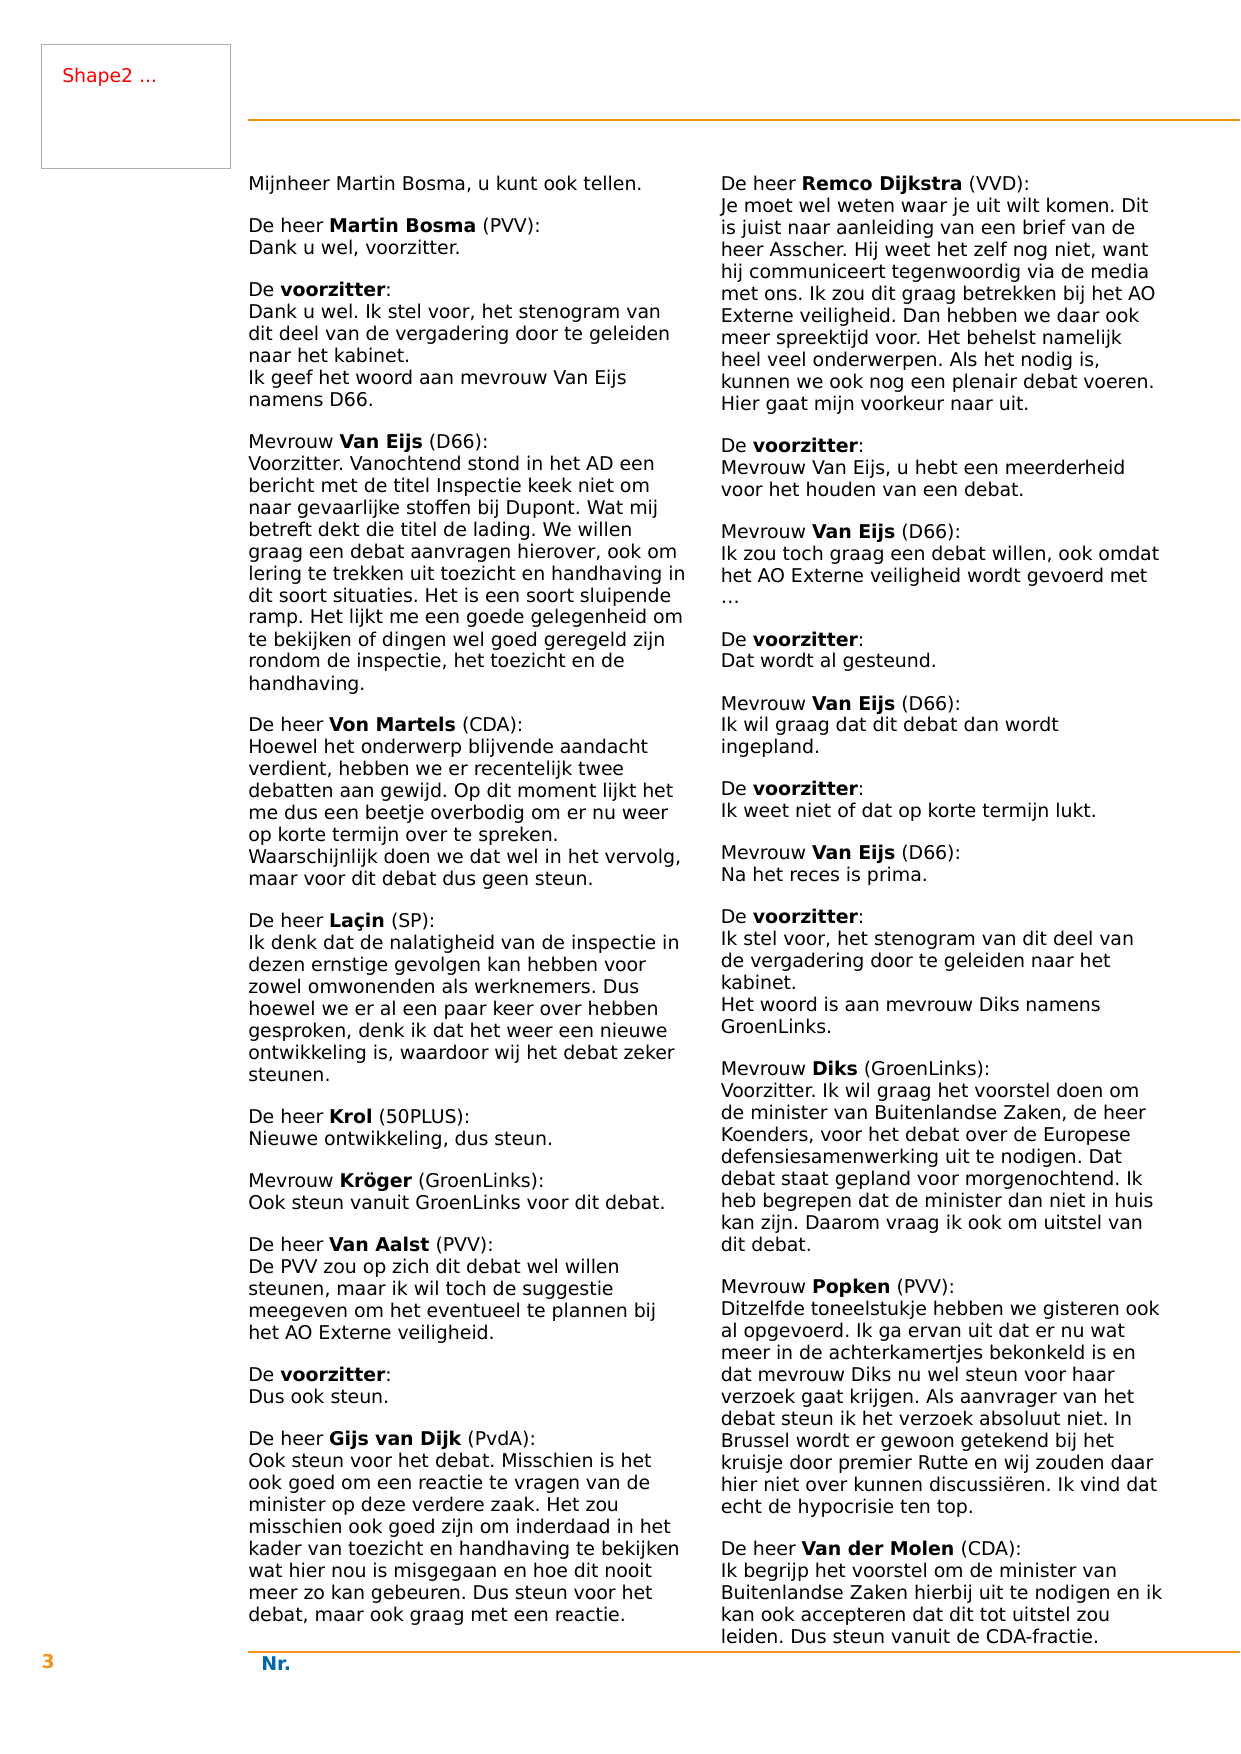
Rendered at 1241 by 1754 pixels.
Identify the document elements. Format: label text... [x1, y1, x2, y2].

text Ik begrijp het voorstel om de minister van Buitenlandse Zaken hierbij uit te nodigen en ik kan ook accepteren dat dit tot uitstel zou leiden. Dus steun vanuit de CDA-fractie. [721, 1560, 1163, 1648]
text Mevrouw Van Eijs, u hebt een meerderheid voor het houden van een debat. [721, 457, 1163, 501]
text Ditzelfde toneelstukje hebben we gisteren ook al opgevoerd. Ik ga ervan uit dat er nu wat meer in de achterkamertjes bekonkeld is en dat mevrouw Diks nu wel steun voor haar verzoek gaat krijgen. Als aanvrager van het debat steun ik het verzoek absoluut niet. In Brussel wordt er gewoon getekend bij het kruisje door premier Rutte en wij zouden daar hier niet over kunnen discussiëren. Ik vind dat echt de hypocrisie ten top. [721, 1298, 1163, 1518]
text Ik denk dat de nalatigheid van de inspectie in dezen ernstige gevolgen kan hebben voor zowel omwonenden als werknemers. Dus hoewel we er al een paar keer over hebben gesproken, denk ik dat het weer een nieuwe ontwikkeling is, waardoor wij het debat zeker steunen. [248, 932, 691, 1086]
text De heer Krol (50PLUS): [248, 1106, 691, 1128]
text De PVV zou op zich dit debat wel willen steunen, maar ik wil toch de suggestie meegeven om het eventueel te plannen bij het AO Externe veiligheid. [248, 1256, 691, 1344]
text De heer Van Aalst (PVV): [248, 1234, 691, 1256]
text Dat wordt al gesteund. [721, 650, 1163, 672]
text Hoewel het onderwerp blijvende aandacht verdient, hebben we er recentelijk twee debatten aan gewijd. Op dit moment lijkt het me dus een beetje overbodig om er nu weer op korte termijn over te spreken. Waarschijnlijk doen we dat wel in het vervolg, maar voor dit debat dus geen steun. [248, 736, 691, 890]
text De voorzitter: [248, 1364, 691, 1386]
text Ik wil graag dat dit debat dan wordt ingepland. [721, 714, 1163, 758]
text Mevrouw Kröger (GroenLinks): [248, 1170, 691, 1192]
text Mevrouw Van Eijs (D66): [721, 521, 1163, 542]
text Het woord is aan mevrouw Diks namens GroenLinks. [721, 994, 1163, 1038]
text Voorzitter. Vanochtend stond in het AD een bericht met de titel Inspectie keek niet om naar gevaarlijke stoffen bij Dupont. Wat mij betreft dekt die titel de lading. We willen graag een debat aanvragen hierover, ook om lering te trekken uit toezicht en handhaving in dit soort situaties. Het is een soort sluipende ramp. Het lijkt me een goede gelegenheid om te bekijken of dingen wel goed geregeld zijn rondom de inspectie, het toezicht en de handhaving. [248, 453, 691, 694]
text De voorzitter: [721, 434, 1163, 457]
text Mevrouw Diks (GroenLinks): [721, 1058, 1163, 1080]
text De voorzitter: [721, 906, 1163, 928]
text De voorzitter: [248, 279, 691, 301]
text Voorzitter. Ik wil graag het voorstel doen om de minister van Buitenlandse Zaken, de heer Koenders, voor het debat over de Europese defensiesamenwerking uit te nodigen. Dat debat staat gepland voor morgenochtend. Ik heb begrepen dat de minister dan niet in huis kan zijn. Daarom vraag ik ook om uitstel van dit debat. [721, 1080, 1163, 1256]
text Mevrouw Van Eijs (D66): [721, 692, 1163, 714]
text Ik weet niet of dat op korte termijn lukt. [721, 800, 1163, 822]
text Mijnheer Martin Bosma, u kunt ook tellen. [248, 173, 691, 195]
text De heer Martin Bosma (PVV): [248, 215, 691, 237]
text Mevrouw Popken (PVV): [721, 1276, 1163, 1298]
text Ook steun vanuit GroenLinks voor dit debat. [248, 1192, 691, 1214]
text De heer Von Martels (CDA): [248, 714, 691, 736]
text Ook steun voor het debat. Misschien is het ook goed om een reactie te vragen van de minister op deze verdere zaak. Het zou misschien ook goed zijn om inderdaad in het kader van toezicht en handhaving te bekijken wat hier nou is misgegaan en hoe dit nooit meer zo kan gebeuren. Dus steun voor het debat, maar ook graag met een reactie. [248, 1450, 691, 1626]
text Nieuwe ontwikkeling, dus steun. [248, 1128, 691, 1150]
text Na het reces is prima. [721, 864, 1163, 886]
text Ik geef het woord aan mevrouw Van Eijs namens D66. [248, 367, 691, 411]
text De heer Gijs van Dijk (PvdA): [248, 1428, 691, 1450]
text Mevrouw Van Eijs (D66): [248, 431, 691, 453]
text Ik zou toch graag een debat willen, ook omdat het AO Externe veiligheid wordt gevoerd met … [721, 542, 1163, 608]
text Mevrouw Van Eijs (D66): [721, 842, 1163, 864]
text De voorzitter: [721, 628, 1163, 650]
text Je moet wel weten waar je uit wilt komen. Dit is juist naar aanleiding van een brief van de heer Asscher. Hij weet het zelf nog niet, want hij communiceert tegenwoordig via de media met ons. Ik zou dit graag betrekken bij het AO Externe veiligheid. Dan hebben we daar ook meer spreektijd voor. Het behelst namelijk heel veel onderwerpen. Als het nodig is, kunnen we ook nog een plenair debat voeren. Hier gaat mijn voorkeur naar uit. [721, 195, 1163, 414]
text Dank u wel. Ik stel voor, het stenogram van dit deel van de vergadering door te geleiden naar het kabinet. [248, 301, 691, 367]
text Ik stel voor, het stenogram van dit deel van de vergadering door te geleiden naar het kabinet. [721, 928, 1163, 994]
text De heer Remco Dijkstra (VVD): [721, 173, 1163, 195]
text Dank u wel, voorzitter. [248, 237, 691, 259]
text Dus ook steun. [248, 1386, 691, 1408]
text De heer Laçin (SP): [248, 910, 691, 932]
text De voorzitter: [721, 778, 1163, 800]
text De heer Van der Molen (CDA): [721, 1538, 1163, 1560]
